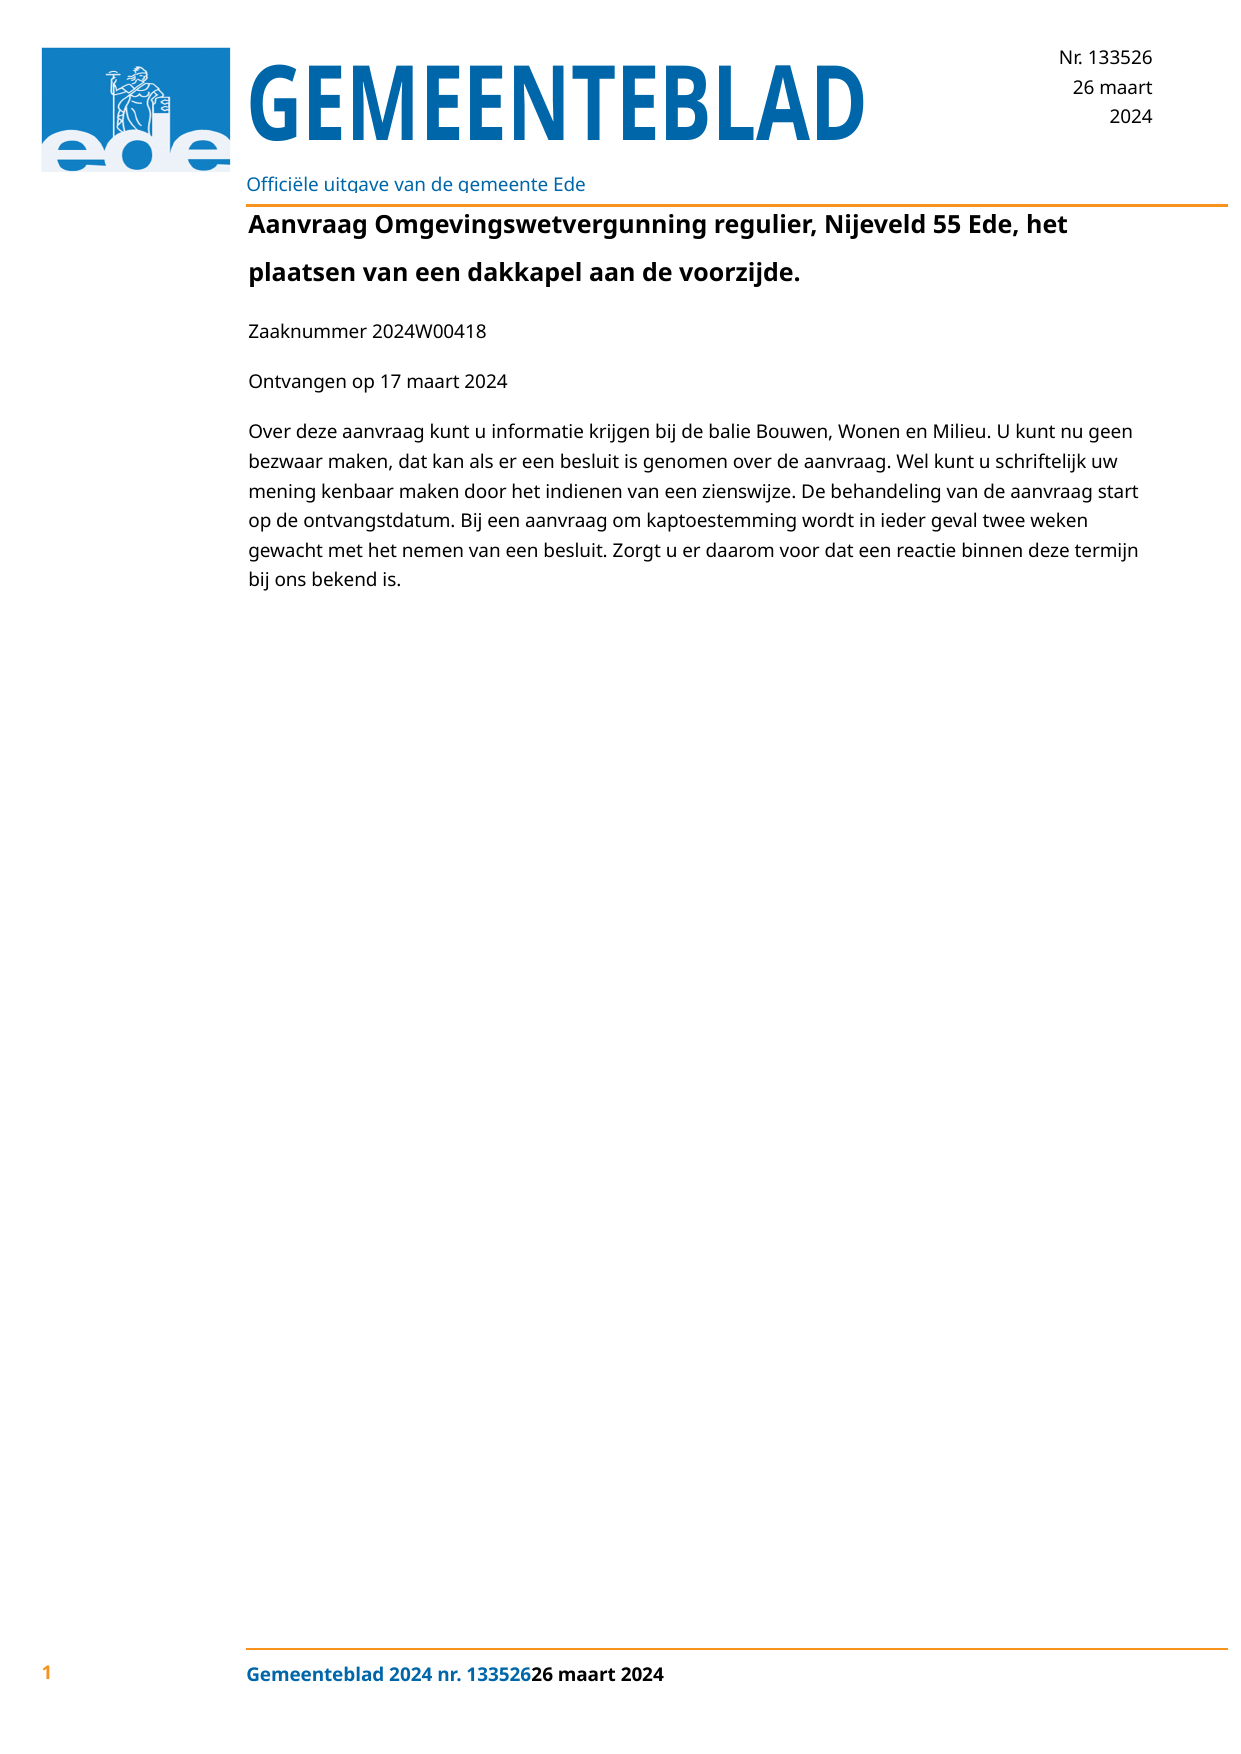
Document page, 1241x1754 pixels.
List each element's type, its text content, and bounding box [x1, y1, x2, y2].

text Ontvangen op 17 maart 2024 [248, 368, 1152, 394]
text Over deze aanvraag kunt u informatie krijgen bij de balie Bouwen, Wonen en Milieu. U kunt nu geen bezwaar maken, dat kan als er een besluit is genomen over de aanvraag. Wel kunt u schriftelijk uw mening kenbaar maken door het indienen van een zienswijze. De behandeling van de aanvraag start op de ontvangstdatum. Bij een aanvraag om kaptoestemming wordt in ieder geval twee weken gewacht met het nemen van een besluit. Zorgt u er daarom voor dat een reactie binnen deze termijn bij ons bekend is. [248, 419, 1152, 592]
text Aanvraag Omgevingswetvergunning regulier, Nijeveld 55 Ede, het plaatsen van een dakkapel aan de voorzijde. [248, 207, 1152, 288]
text Zaaknummer 2024W00418 [248, 318, 1152, 344]
picture [41, 47, 231, 172]
